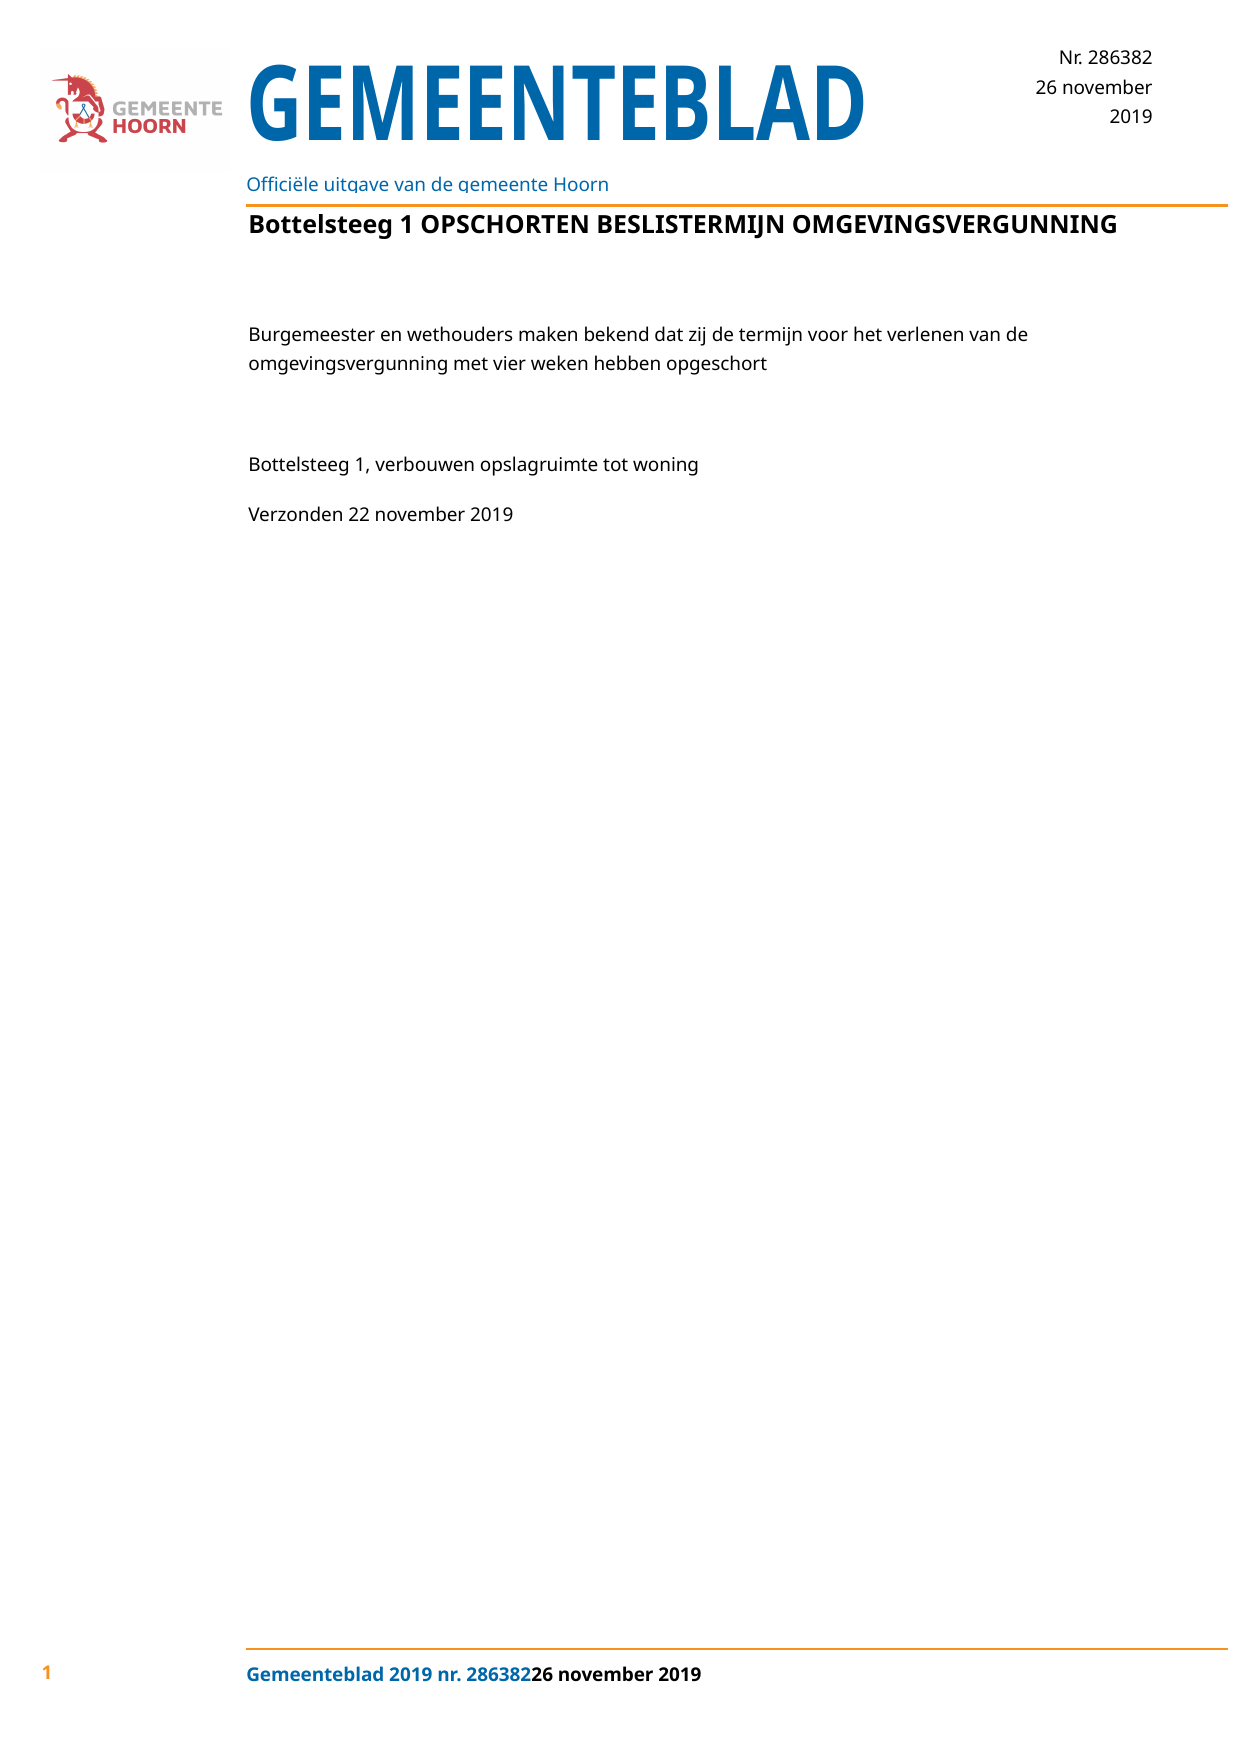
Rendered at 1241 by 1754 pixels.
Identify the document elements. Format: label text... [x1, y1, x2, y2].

text Bottelsteeg 1, verbouwen opslagruimte tot woning [248, 451, 1152, 477]
text Verzonden 22 november 2019 [248, 502, 1152, 527]
picture [41, 47, 231, 172]
text Burgemeester en wethouders maken bekend dat zij de termijn voor het verlenen van de omgevingsvergunning met vier weken hebben opgeschort [248, 321, 1152, 376]
text Bottelsteeg 1 OPSCHORTEN BESLISTERMIJN OMGEVINGSVERGUNNING [248, 207, 1152, 241]
